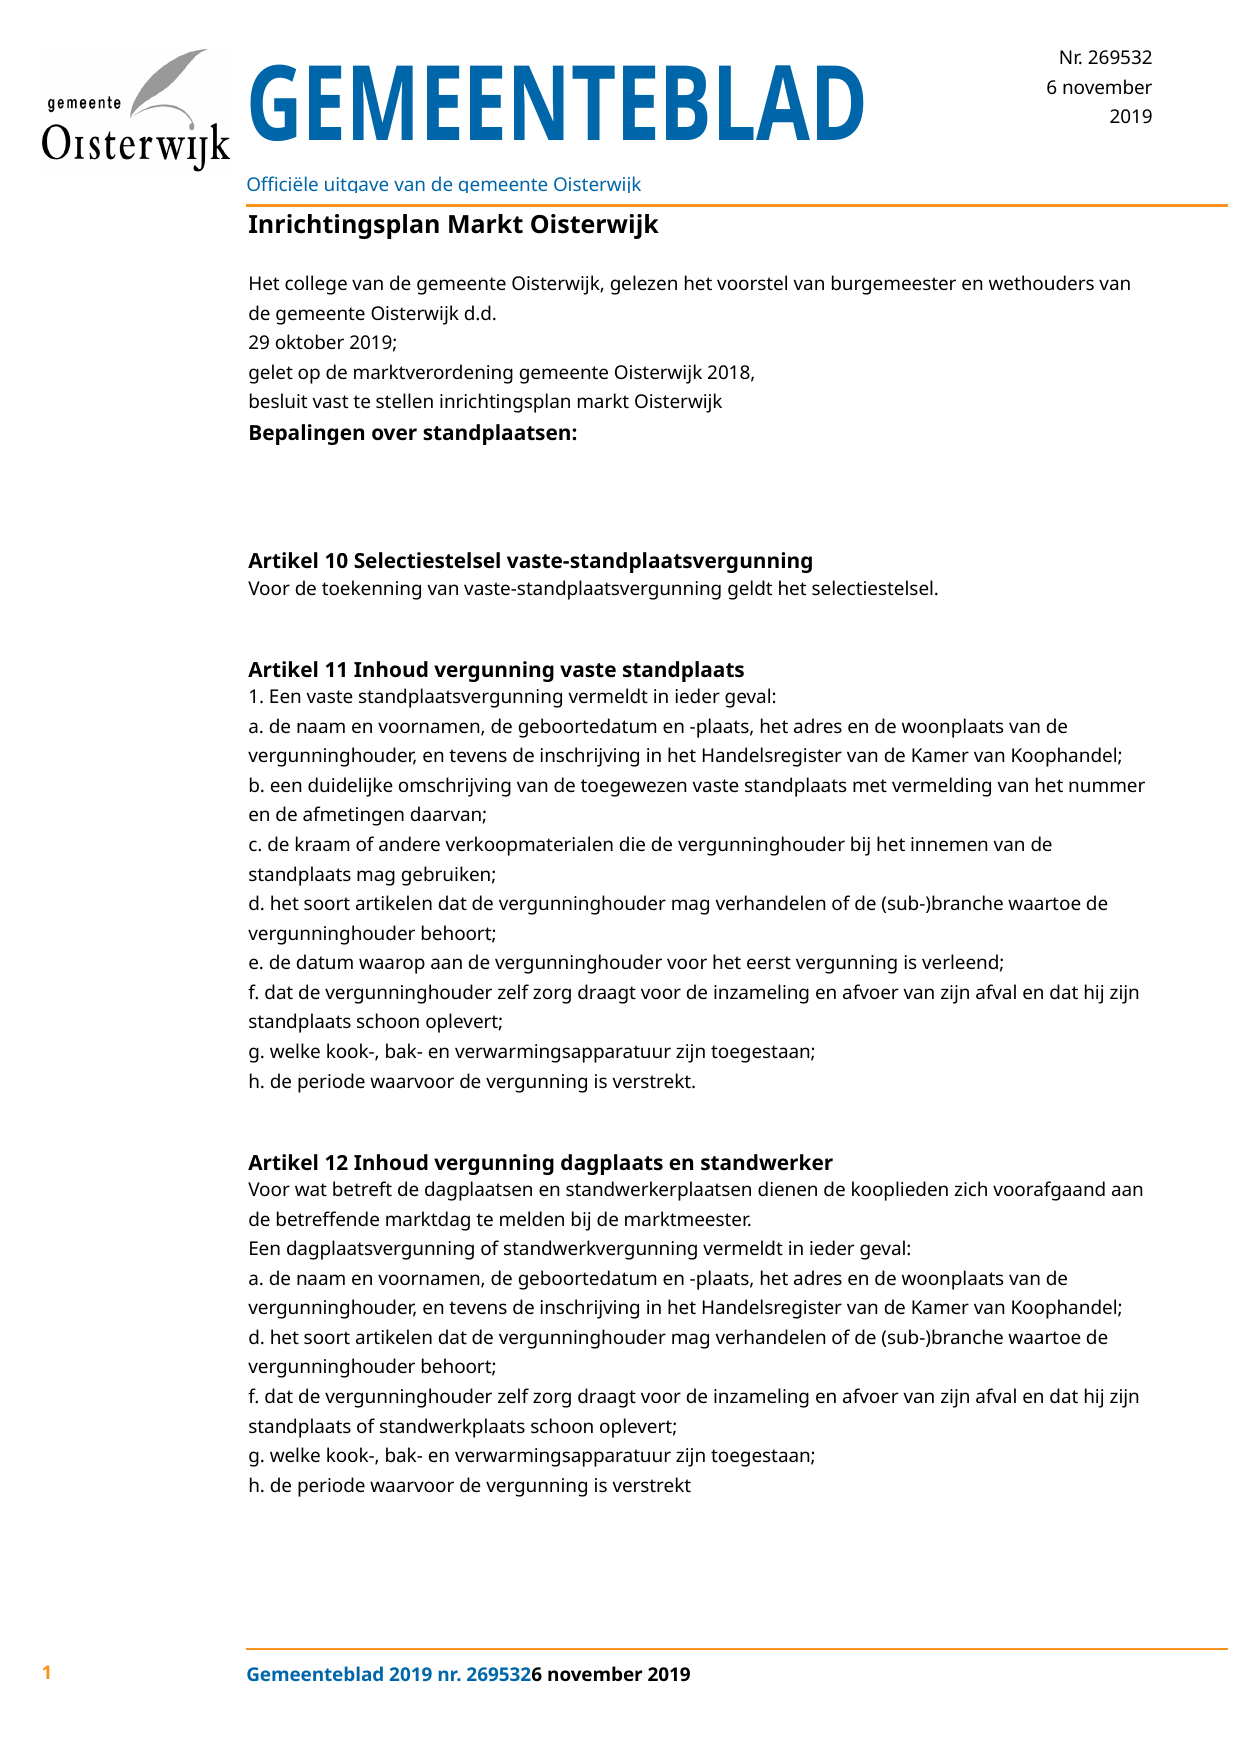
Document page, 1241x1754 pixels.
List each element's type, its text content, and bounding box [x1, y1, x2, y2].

text d. het soort artikelen dat de vergunninghouder mag verhandelen of de (sub-)branche waartoe de vergunninghouder behoort; [248, 1324, 1152, 1379]
text Inrichtingsplan Markt Oisterwijk [248, 207, 1152, 241]
text 29 oktober 2019; [248, 329, 1152, 355]
text c. de kraam of andere verkoopmaterialen die de vergunninghouder bij het innemen van de standplaats mag gebruiken; [248, 831, 1152, 886]
text Het college van de gemeente Oisterwijk, gelezen het voorstel van burgemeester en wethouders van de gemeente Oisterwijk d.d. [248, 270, 1152, 326]
text Voor de toekenning van vaste-standplaatsvergunning geldt het selectiestelsel. [248, 575, 1152, 601]
text Artikel 11 Inhoud vergunning vaste standplaats [248, 655, 1152, 683]
text g. welke kook-, bak- en verwarmingsapparatuur zijn toegestaan; [248, 1038, 1152, 1064]
text Voor wat betreft de dagplaatsen en standwerkerplaatsen dienen de kooplieden zich voorafgaand aan de betreffende marktdag te melden bij de marktmeester. [248, 1176, 1152, 1232]
picture [41, 47, 231, 172]
text 1. Een vaste standplaatsvergunning vermeldt in ieder geval: [248, 683, 1152, 709]
text h. de periode waarvoor de vergunning is verstrekt [248, 1472, 1152, 1498]
text g. welke kook-, bak- en verwarmingsapparatuur zijn toegestaan; [248, 1442, 1152, 1468]
text Artikel 12 Inhoud vergunning dagplaats en standwerker [248, 1148, 1152, 1176]
text Een dagplaatsvergunning of standwerkvergunning vermeldt in ieder geval: [248, 1235, 1152, 1261]
text b. een duidelijke omschrijving van de toegewezen vaste standplaats met vermelding van het nummer en de afmetingen daarvan; [248, 772, 1152, 827]
text f. dat de vergunninghouder zelf zorg draagt voor de inzameling en afvoer van zijn afval en dat hij zijn standplaats of standwerkplaats schoon oplevert; [248, 1383, 1152, 1439]
text e. de datum waarop aan de vergunninghouder voor het eerst vergunning is verleend; [248, 949, 1152, 975]
text besluit vast te stellen inrichtingsplan markt Oisterwijk [248, 389, 1152, 414]
text a. de naam en voornamen, de geboortedatum en -plaats, het adres en de woonplaats van de vergunninghouder, en tevens de inschrijving in het Handelsregister van de Kamer van Koophandel; [248, 713, 1152, 768]
text Bepalingen over standplaatsen: [248, 418, 1152, 447]
text Artikel 10 Selectiestelsel vaste-standplaatsvergunning [248, 546, 1152, 575]
text h. de periode waarvoor de vergunning is verstrekt. [248, 1068, 1152, 1093]
text a. de naam en voornamen, de geboortedatum en -plaats, het adres en de woonplaats van de vergunninghouder, en tevens de inschrijving in het Handelsregister van de Kamer van Koophandel; [248, 1265, 1152, 1320]
text f. dat de vergunninghouder zelf zorg draagt voor de inzameling en afvoer van zijn afval en dat hij zijn standplaats schoon oplevert; [248, 979, 1152, 1034]
text d. het soort artikelen dat de vergunninghouder mag verhandelen of de (sub-)branche waartoe de vergunninghouder behoort; [248, 890, 1152, 946]
text gelet op de marktverordening gemeente Oisterwijk 2018, [248, 359, 1152, 385]
